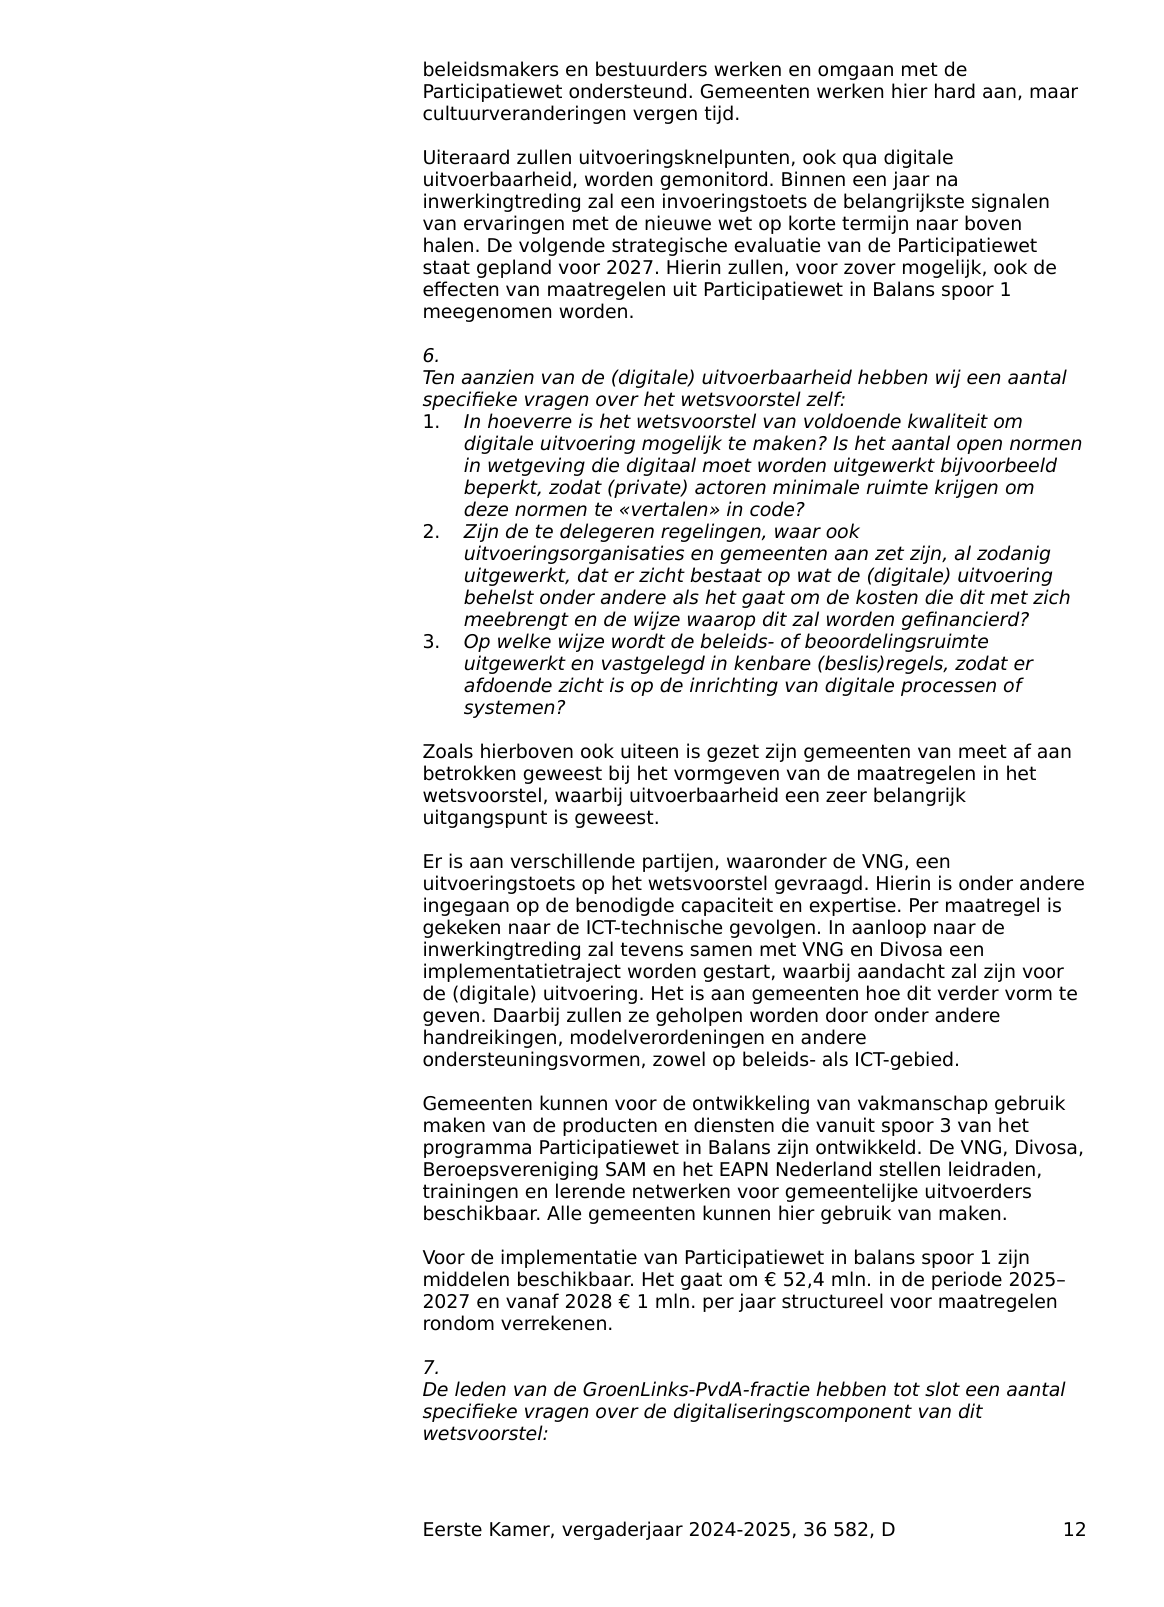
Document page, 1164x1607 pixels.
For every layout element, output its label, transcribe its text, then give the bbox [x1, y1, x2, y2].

text Voor de implementatie van Participatiewet in balans spoor 1 zijn middelen beschikbaar. Het gaat om € 52,4 mln. in de periode 2025–2027 en vanaf 2028 € 1 mln. per jaar structureel voor maatregelen rondom verrekenen. [422, 1247, 1087, 1335]
text 6. [422, 345, 1087, 367]
text 3. Op welke wijze wordt de beleids- of beoordelingsruimte uitgewerkt en vastgelegd in kenbare (beslis)regels, zodat er afdoende zicht is op de inrichting van digitale processen of systemen? [422, 631, 1087, 719]
text Ten aanzien van de (digitale) uitvoerbaarheid hebben wij een aantal specifieke vragen over het wetsvoorstel zelf: [422, 367, 1087, 411]
text 2. Zijn de te delegeren regelingen, waar ook uitvoeringsorganisaties en gemeenten aan zet zijn, al zodanig uitgewerkt, dat er zicht bestaat op wat de (digitale) uitvoering behelst onder andere als het gaat om de kosten die dit met zich meebrengt en de wijze waarop dit zal worden gefinancierd? [422, 521, 1087, 631]
text 7. [422, 1357, 1087, 1379]
text 1. In hoeverre is het wetsvoorstel van voldoende kwaliteit om digitale uitvoering mogelijk te maken? Is het aantal open normen in wetgeving die digitaal moet worden uitgewerkt bijvoorbeeld beperkt, zodat (private) actoren minimale ruimte krijgen om deze normen te «vertalen» in code? [422, 411, 1087, 521]
text Er is aan verschillende partijen, waaronder de VNG, een uitvoeringstoets op het wetsvoorstel gevraagd. Hierin is onder andere ingegaan op de benodigde capaciteit en expertise. Per maatregel is gekeken naar de ICT-technische gevolgen. In aanloop naar de inwerkingtreding zal tevens samen met VNG en Divosa een implementatietraject worden gestart, waarbij aandacht zal zijn voor de (digitale) uitvoering. Het is aan gemeenten hoe dit verder vorm te geven. Daarbij zullen ze geholpen worden door onder andere handreikingen, modelverordeningen en andere ondersteuningsvormen, zowel op beleids- als ICT-gebied. [422, 851, 1087, 1071]
text Zoals hierboven ook uiteen is gezet zijn gemeenten van meet af aan betrokken geweest bij het vormgeven van de maatregelen in het wetsvoorstel, waarbij uitvoerbaarheid een zeer belangrijk uitgangspunt is geweest. [422, 741, 1087, 829]
text beleidsmakers en bestuurders werken en omgaan met de Participatiewet ondersteund. Gemeenten werken hier hard aan, maar cultuurveranderingen vergen tijd. [422, 59, 1087, 125]
text Uiteraard zullen uitvoeringsknelpunten, ook qua digitale uitvoerbaarheid, worden gemonitord. Binnen een jaar na inwerkingtreding zal een invoeringstoets de belangrijkste signalen van ervaringen met de nieuwe wet op korte termijn naar boven halen. De volgende strategische evaluatie van de Participatiewet staat gepland voor 2027. Hierin zullen, voor zover mogelijk, ook de effecten van maatregelen uit Participatiewet in Balans spoor 1 meegenomen worden. [422, 147, 1087, 323]
text De leden van de GroenLinks-PvdA-fractie hebben tot slot een aantal specifieke vragen over de digitaliseringscomponent van dit wetsvoorstel: [422, 1379, 1087, 1445]
text Gemeenten kunnen voor de ontwikkeling van vakmanschap gebruik maken van de producten en diensten die vanuit spoor 3 van het programma Participatiewet in Balans zijn ontwikkeld. De VNG, Divosa, Beroepsvereniging SAM en het EAPN Nederland stellen leidraden, trainingen en lerende netwerken voor gemeentelijke uitvoerders beschikbaar. Alle gemeenten kunnen hier gebruik van maken. [422, 1093, 1087, 1225]
